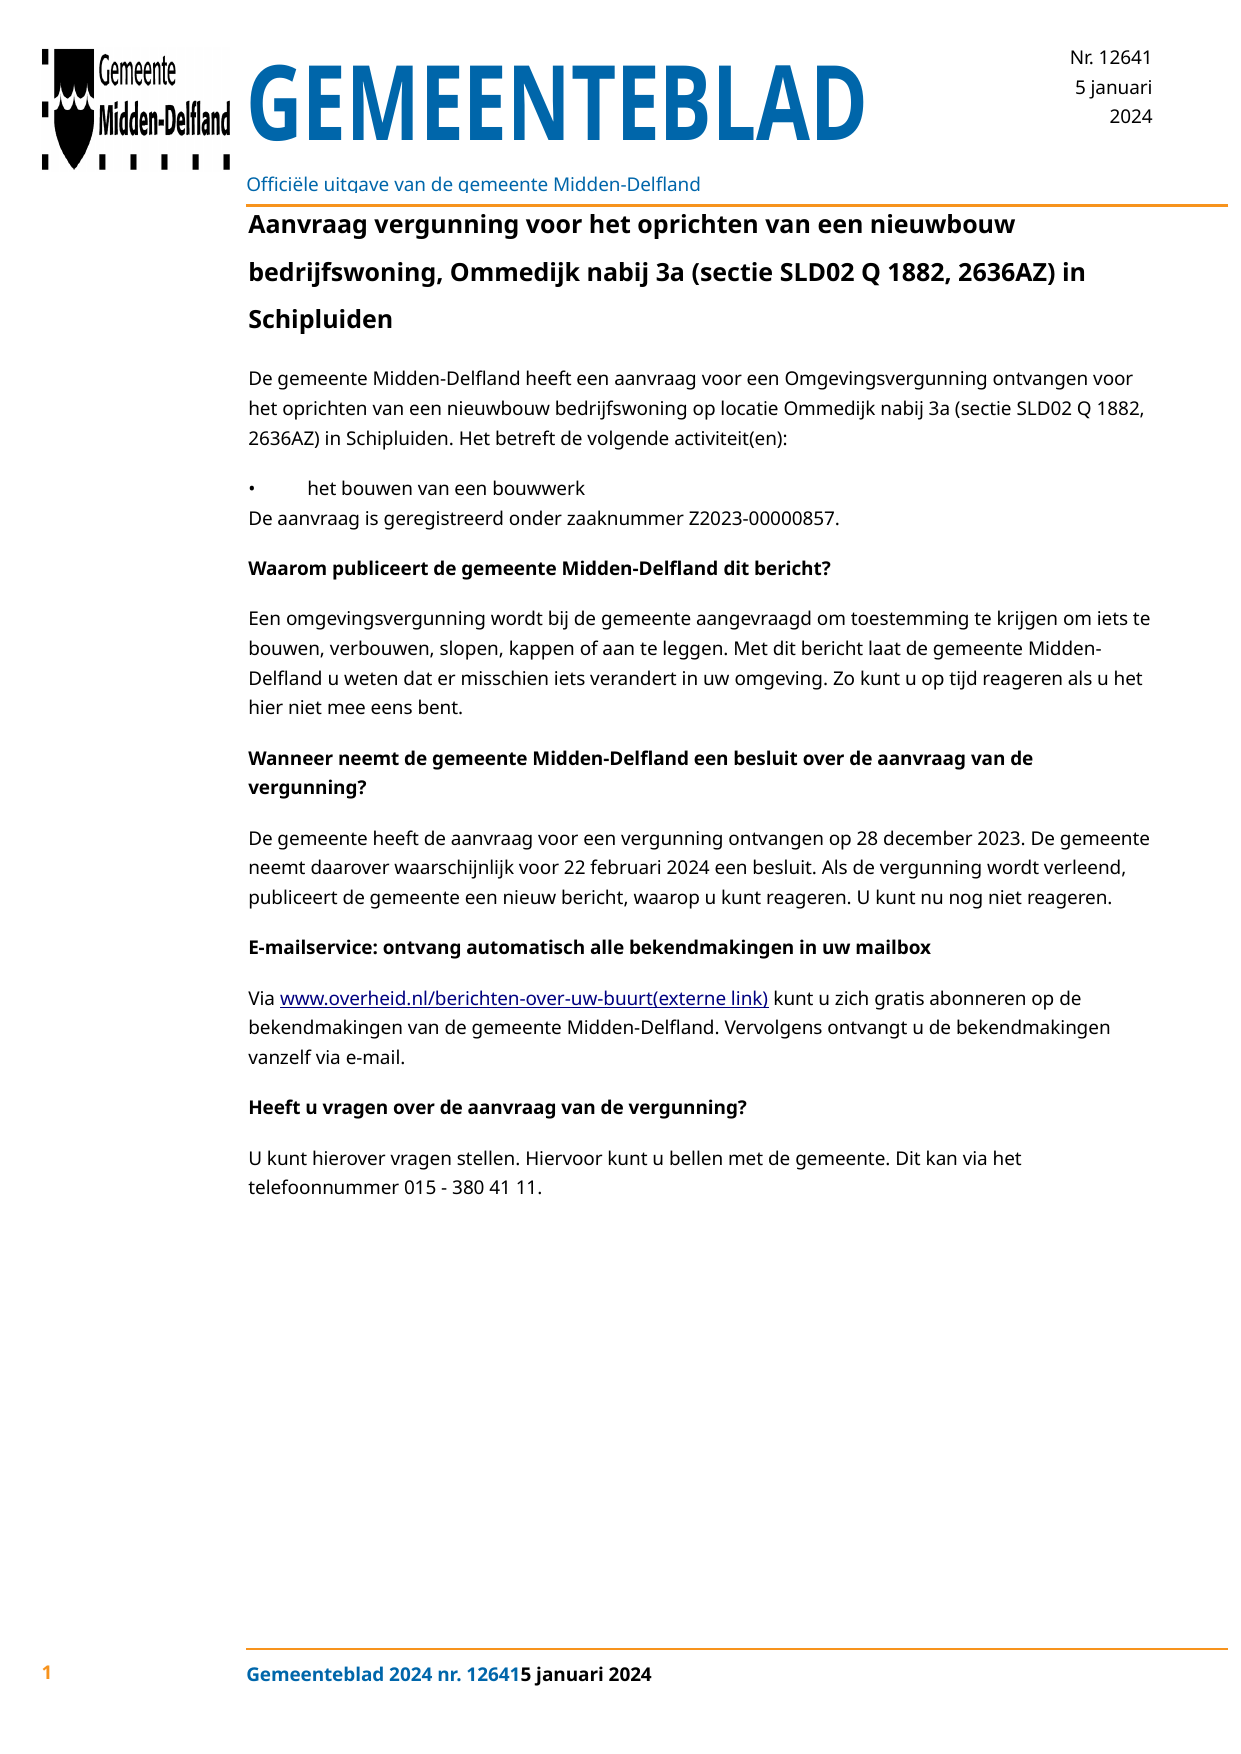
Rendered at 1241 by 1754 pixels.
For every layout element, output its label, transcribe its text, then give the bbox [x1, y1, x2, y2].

text Heeft u vragen over de aanvraag van de vergunning? [248, 1094, 1152, 1120]
text E-mailservice: ontvang automatisch alle bekendmakingen in uw mailbox [248, 934, 1152, 960]
text U kunt hierover vragen stellen. Hiervoor kunt u bellen met de gemeente. Dit kan via het telefoonnummer 015 - 380 41 11. [248, 1145, 1152, 1200]
list het bouwen van een bouwwerk [248, 475, 1152, 501]
text De gemeente heeft de aanvraag voor een vergunning ontvangen op 28 december 2023. De gemeente neemt daarover waarschijnlijk voor 22 februari 2024 een besluit. Als de vergunning wordt verleend, publiceert de gemeente een nieuw bericht, waarop u kunt reageren. U kunt nu nog niet reageren. [248, 825, 1152, 909]
text Waarom publiceert de gemeente Midden-Delfland dit bericht? [248, 555, 1152, 581]
text Een omgevingsvergunning wordt bij de gemeente aangevraagd om toestemming te krijgen om iets te bouwen, verbouwen, slopen, kappen of aan te leggen. Met dit bericht laat de gemeente Midden-Delfland u weten dat er misschien iets verandert in uw omgeving. Zo kunt u op tijd reageren als u het hier niet mee eens bent. [248, 606, 1152, 720]
text Aanvraag vergunning voor het oprichten van een nieuwbouw bedrijfswoning, Ommedijk nabij 3a (sectie SLD02 Q 1882, 2636AZ) in Schipluiden [248, 207, 1152, 336]
text Wanneer neemt de gemeente Midden-Delfland een besluit over de aanvraag van de vergunning? [248, 745, 1152, 800]
text De gemeente Midden-Delfland heeft een aanvraag voor een Omgevingsvergunning ontvangen voor het oprichten van een nieuwbouw bedrijfswoning op locatie Ommedijk nabij 3a (sectie SLD02 Q 1882, 2636AZ) in Schipluiden. Het betreft de volgende activiteit(en): [248, 366, 1152, 450]
text De aanvraag is geregistreerd onder zaaknummer Z2023-00000857. [248, 505, 1152, 530]
text Via www.overheid.nl/berichten-over-uw-buurt(externe link) kunt u zich gratis abonneren op de bekendmakingen van de gemeente Midden-Delfland. Vervolgens ontvangt u de bekendmakingen vanzelf via e-mail. [248, 985, 1152, 1069]
picture [41, 47, 231, 172]
